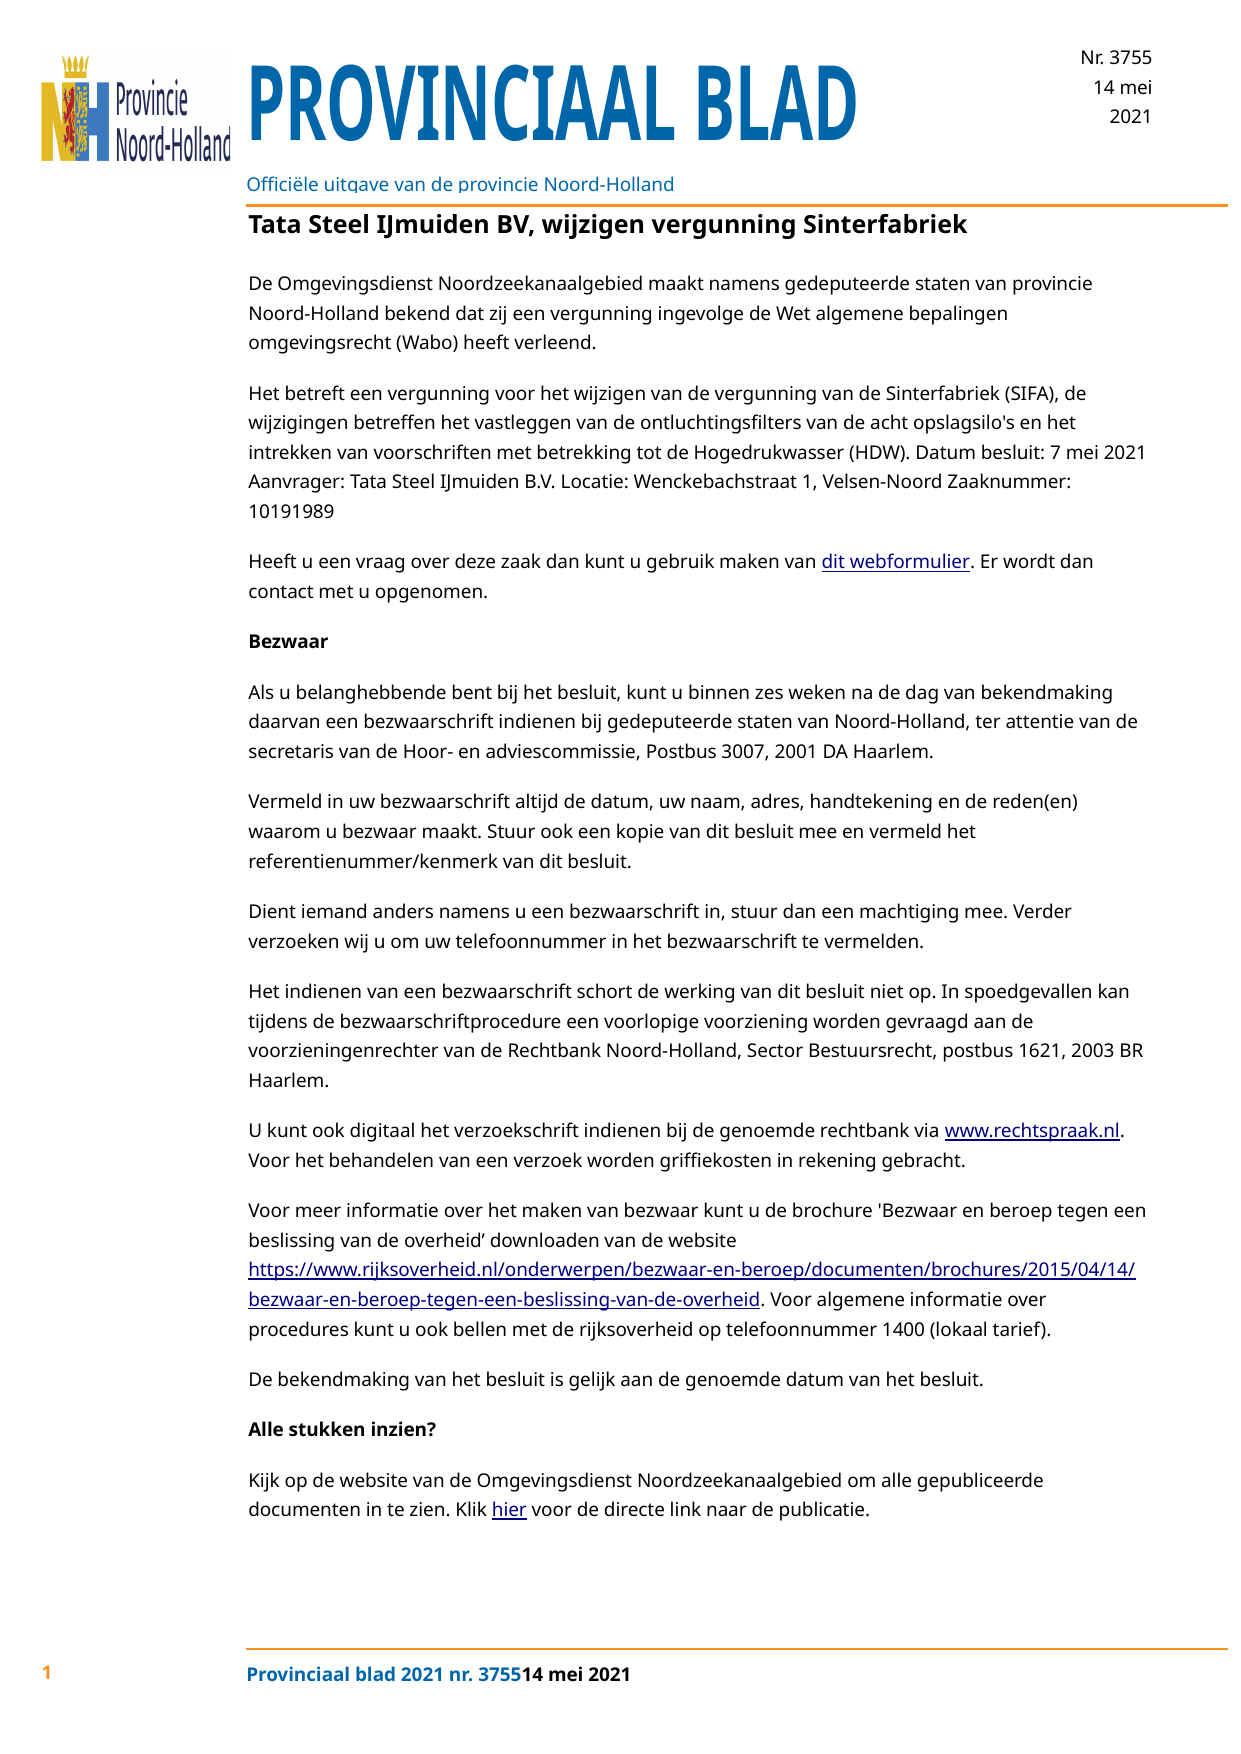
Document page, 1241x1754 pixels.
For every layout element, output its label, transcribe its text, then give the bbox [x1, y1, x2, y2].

text Bezwaar [248, 629, 1152, 654]
text Het indienen van een bezwaarschrift schort de werking van dit besluit niet op. In spoedgevallen kan tijdens de bezwaarschriftprocedure een voorlopige voorziening worden gevraagd aan de voorzieningenrechter van de Rechtbank Noord-Holland, Sector Bestuursrecht, postbus 1621, 2003 BR Haarlem. [248, 978, 1152, 1093]
text Voor meer informatie over het maken van bezwaar kunt u de brochure 'Bezwaar en beroep tegen een beslissing van de overheid’ downloaden van de website https://www.rijksoverheid.nl/onderwerpen/bezwaar-en-beroep/documenten/brochures/2015/04/14/bezwaar-en-beroep-tegen-een-beslissing-van-de-overheid. Voor algemene informatie over procedures kunt u ook bellen met de rijksoverheid op telefoonnummer 1400 (lokaal tarief). [248, 1197, 1152, 1341]
text De bekendmaking van het besluit is gelijk aan de genoemde datum van het besluit. [248, 1366, 1152, 1392]
text U kunt ook digitaal het verzoekschrift indienen bij de genoemde rechtbank via www.rechtspraak.nl. Voor het behandelen van een verzoek worden griffiekosten in rekening gebracht. [248, 1117, 1152, 1173]
text Het betreft een vergunning voor het wijzigen van de vergunning van de Sinterfabriek (SIFA), de wijzigingen betreffen het vastleggen van de ontluchtingsfilters van de acht opslagsilo's en het intrekken van voorschriften met betrekking tot de Hogedrukwasser (HDW). Datum besluit: 7 mei 2021 Aanvrager: Tata Steel IJmuiden B.V. Locatie: Wenckebachstraat 1, Velsen-Noord Zaaknummer: 10191989 [248, 380, 1152, 524]
text Kijk op de website van de Omgevingsdienst Noordzeekanaalgebied om alle gepubliceerde documenten in te zien. Klik hier voor de directe link naar de publicatie. [248, 1467, 1152, 1522]
text Vermeld in uw bezwaarschrift altijd de datum, uw naam, adres, handtekening en de reden(en) waarom u bezwaar maakt. Stuur ook een kopie van dit besluit mee en vermeld het referentienummer/kenmerk van dit besluit. [248, 789, 1152, 873]
text Heeft u een vraag over deze zaak dan kunt u gebruik maken van dit webformulier. Er wordt dan contact met u opgenomen. [248, 549, 1152, 604]
text Als u belanghebbende bent bij het besluit, kunt u binnen zes weken na de dag van bekendmaking daarvan een bezwaarschrift indienen bij gedeputeerde staten van Noord-Holland, ter attentie van de secretaris van de Hoor- en adviescommissie, Postbus 3007, 2001 DA Haarlem. [248, 679, 1152, 764]
text Dient iemand anders namens u een bezwaarschrift in, stuur dan een machtiging mee. Verder verzoeken wij u om uw telefoonnummer in het bezwaarschrift te vermelden. [248, 898, 1152, 953]
text Alle stukken inzien? [248, 1417, 1152, 1442]
text Tata Steel IJmuiden BV, wijzigen vergunning Sinterfabriek [248, 207, 1152, 241]
text De Omgevingsdienst Noordzeekanaalgebied maakt namens gedeputeerde staten van provincie Noord-Holland bekend dat zij een vergunning ingevolge de Wet algemene bepalingen omgevingsrecht (Wabo) heeft verleend. [248, 270, 1152, 355]
picture [41, 47, 231, 172]
